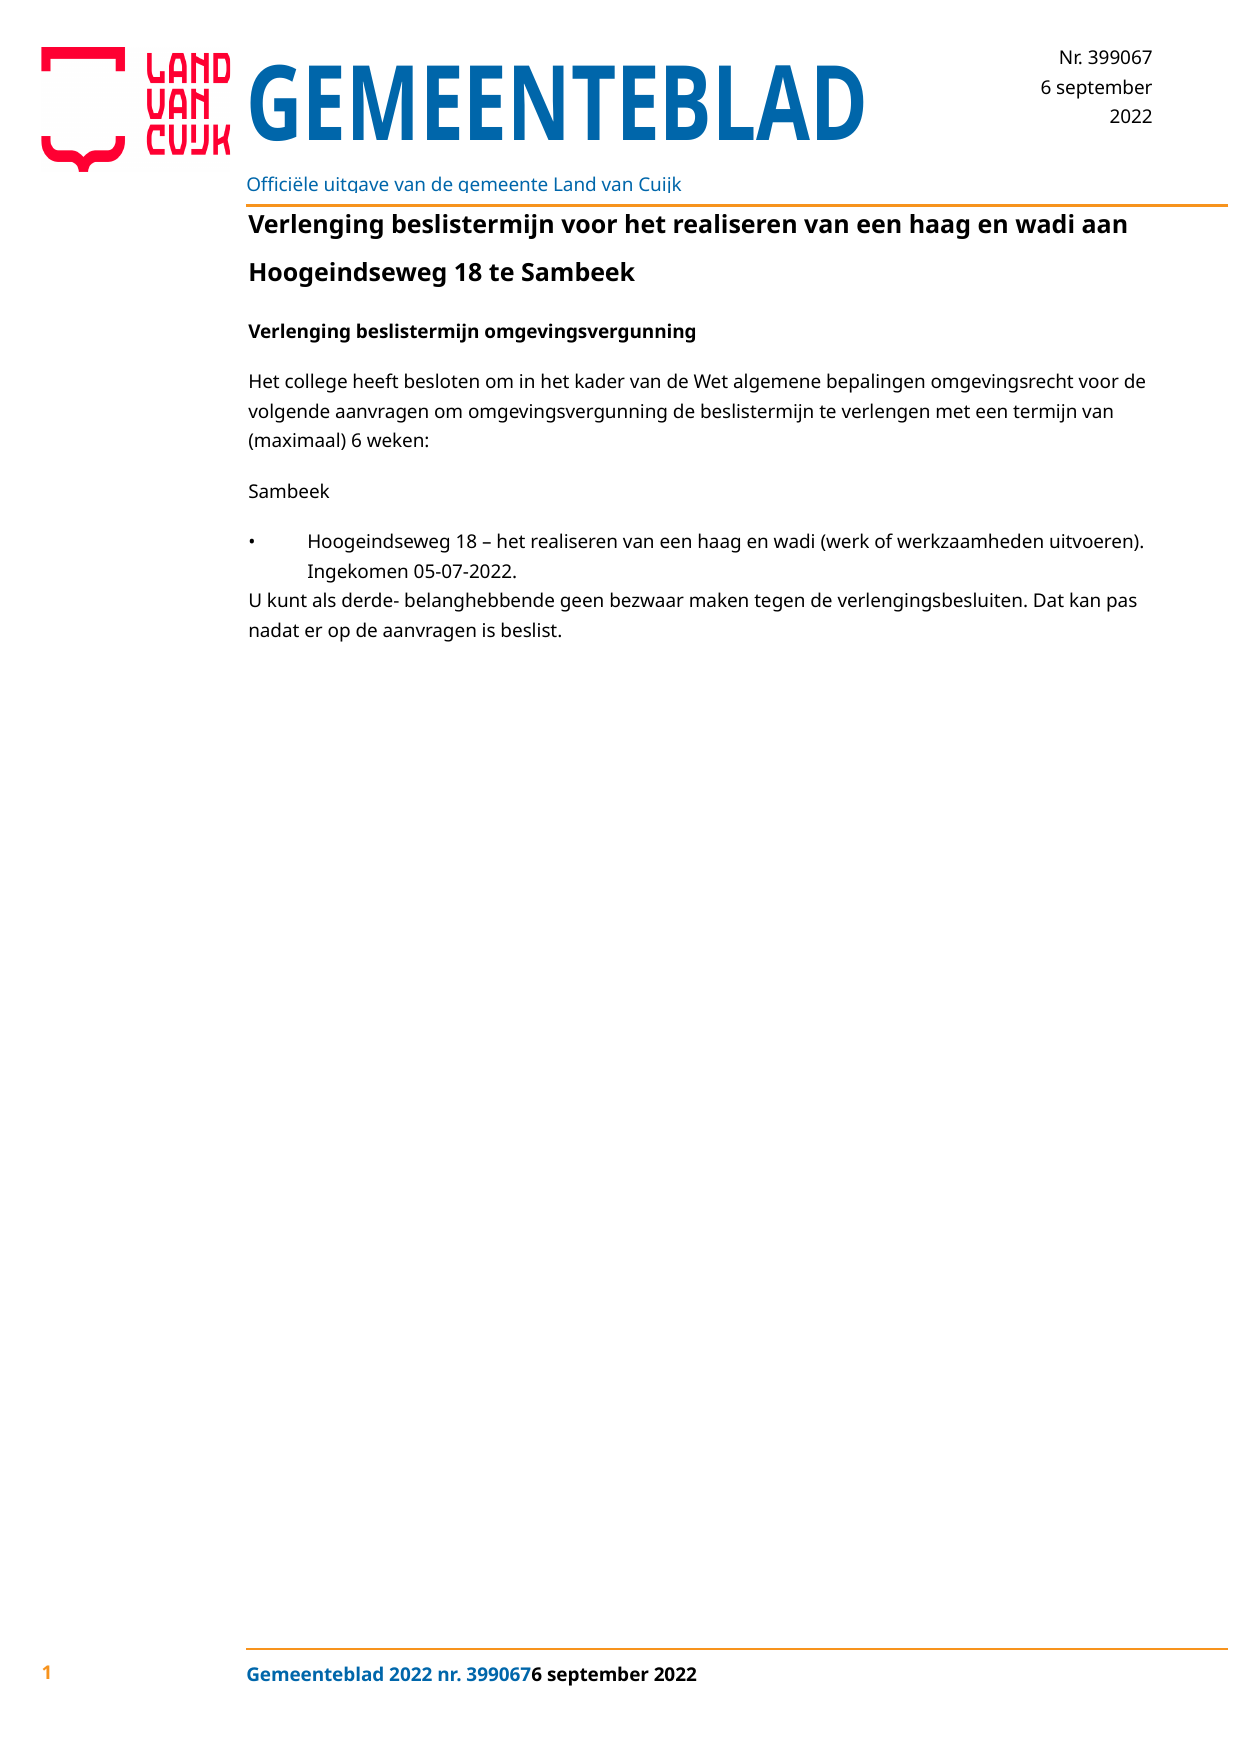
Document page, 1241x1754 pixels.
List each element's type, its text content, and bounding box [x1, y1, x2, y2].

text U kunt als derde- belanghebbende geen bezwaar maken tegen de verlengingsbesluiten. Dat kan pas nadat er op de aanvragen is beslist. [248, 587, 1152, 643]
text Verlenging beslistermijn omgevingsvergunning [248, 318, 1152, 344]
text Sambeek [248, 478, 1152, 504]
text Verlenging beslistermijn voor het realiseren van een haag en wadi aan Hoogeindseweg 18 te Sambeek [248, 207, 1152, 288]
picture [41, 47, 231, 172]
text Het college heeft besloten om in het kader van de Wet algemene bepalingen omgevingsrecht voor de volgende aanvragen om omgevingsvergunning de beslistermijn te verlengen met een termijn van (maximaal) 6 weken: [248, 368, 1152, 453]
list Hoogeindseweg 18 – het realiseren van een haag en wadi (werk of werkzaamheden uitvoeren). Ingekomen 05-07-2022. [248, 528, 1152, 584]
